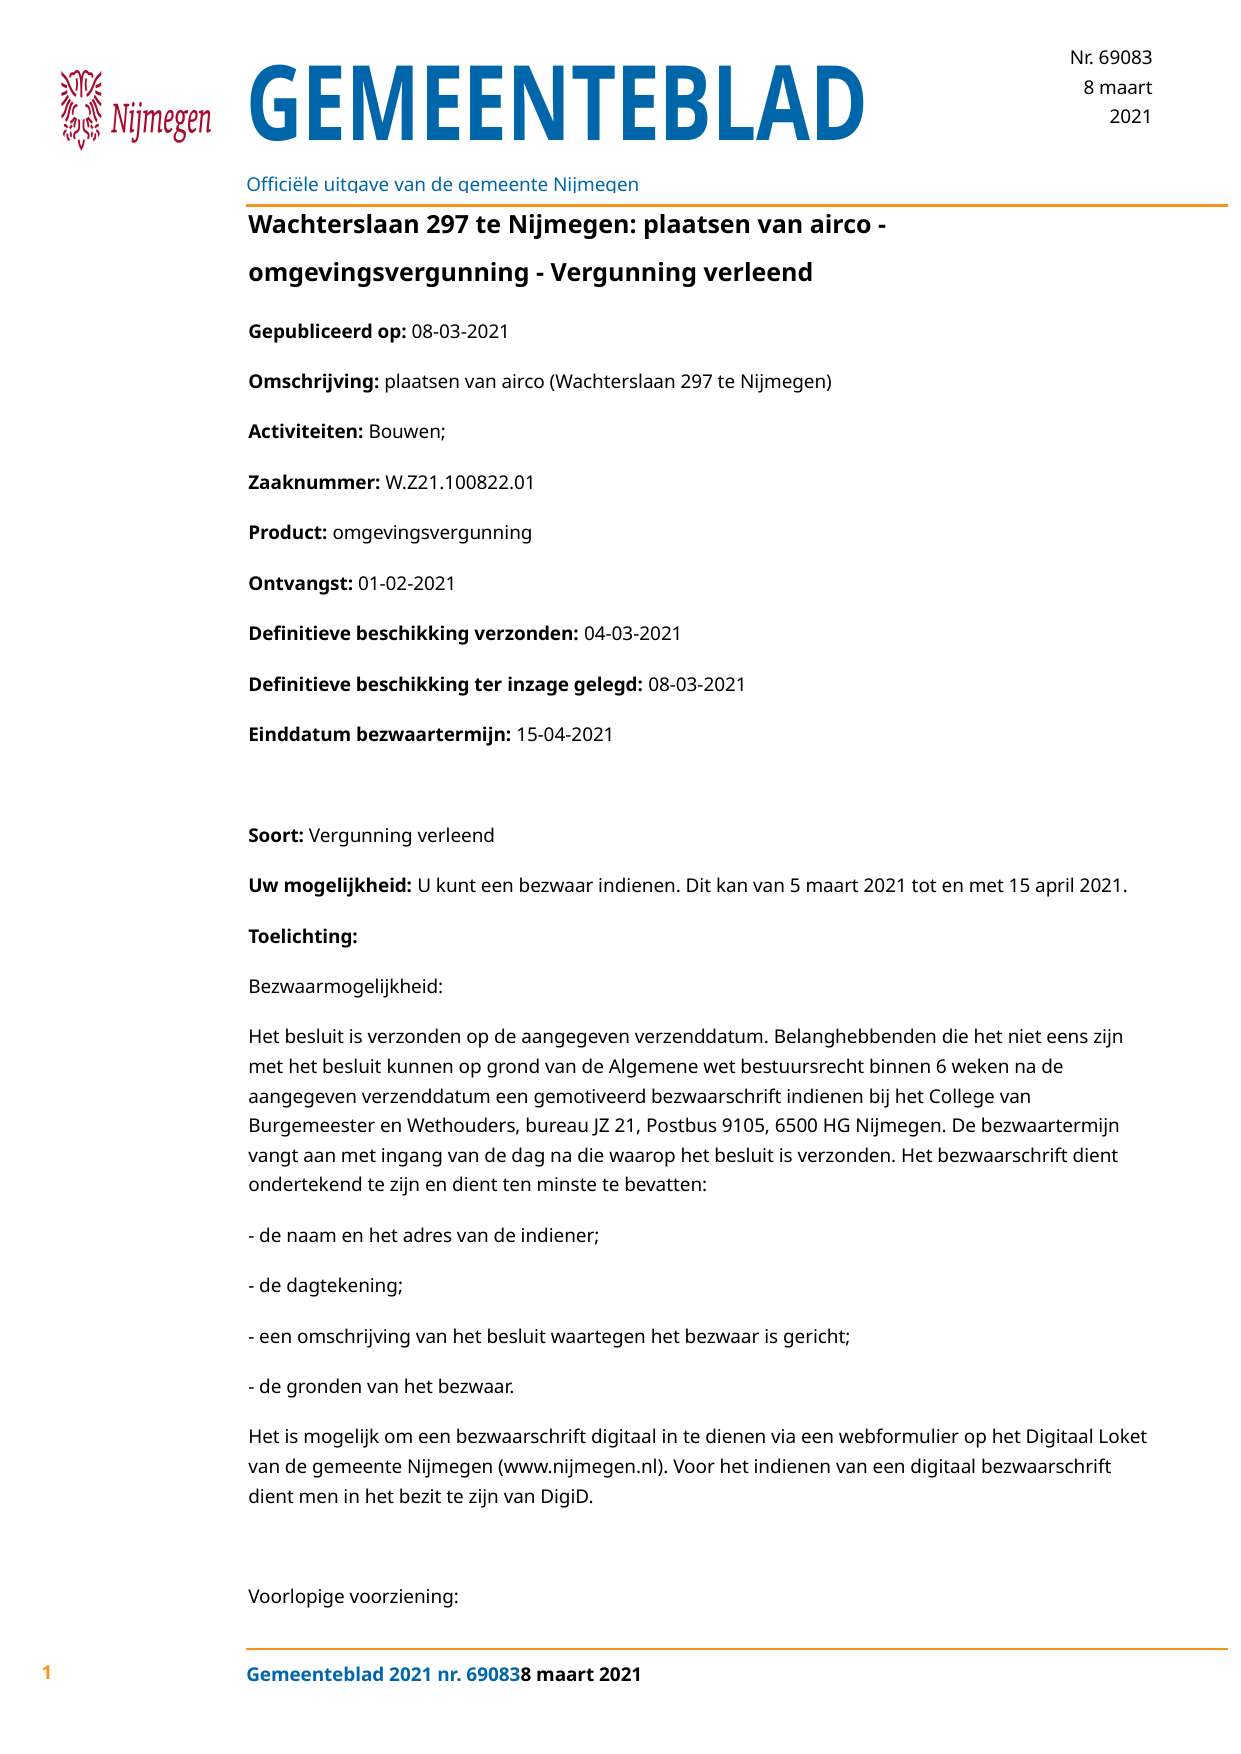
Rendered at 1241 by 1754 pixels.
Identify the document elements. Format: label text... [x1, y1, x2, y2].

text - de gronden van het bezwaar. [248, 1373, 1152, 1399]
text Uw mogelijkheid: U kunt een bezwaar indienen. Dit kan van 5 maart 2021 tot en met 15 april 2021. [248, 872, 1152, 898]
text Einddatum bezwaartermijn: 15-04-2021 [248, 721, 1152, 747]
text Definitieve beschikking ter inzage gelegd: 08-03-2021 [248, 671, 1152, 697]
text Definitieve beschikking verzonden: 04-03-2021 [248, 620, 1152, 646]
text Activiteiten: Bouwen; [248, 419, 1152, 444]
picture [41, 47, 231, 172]
text - een omschrijving van het besluit waartegen het bezwaar is gericht; [248, 1323, 1152, 1349]
text Soort: Vergunning verleend [248, 822, 1152, 848]
text - de naam en het adres van de indiener; [248, 1222, 1152, 1248]
text Ontvangst: 01-02-2021 [248, 570, 1152, 596]
text Product: omgevingsvergunning [248, 519, 1152, 545]
text Bezwaarmogelijkheid: [248, 973, 1152, 999]
text Gepubliceerd op: 08-03-2021 [248, 318, 1152, 344]
text Toelichting: [248, 923, 1152, 949]
text Omschrijving: plaatsen van airco (Wachterslaan 297 te Nijmegen) [248, 368, 1152, 394]
text Zaaknummer: W.Z21.100822.01 [248, 469, 1152, 495]
text Het is mogelijk om een bezwaarschrift digitaal in te dienen via een webformulier op het Digitaal Loket van de gemeente Nijmegen (www.nijmegen.nl). Voor het indienen van een digitaal bezwaarschrift dient men in het bezit te zijn van DigiD. [248, 1424, 1152, 1509]
text - de dagtekening; [248, 1272, 1152, 1298]
text Wachterslaan 297 te Nijmegen: plaatsen van airco - omgevingsvergunning - Vergunning verleend [248, 207, 1152, 288]
text Voorlopige voorziening: [248, 1584, 1152, 1609]
text Het besluit is verzonden op de aangegeven verzenddatum. Belanghebbenden die het niet eens zijn met het besluit kunnen op grond van de Algemene wet bestuursrecht binnen 6 weken na de aangegeven verzenddatum een gemotiveerd bezwaarschrift indienen bij het College van Burgemeester en Wethouders, bureau JZ 21, Postbus 9105, 6500 HG Nijmegen. De bezwaartermijn vangt aan met ingang van de dag na die waarop het besluit is verzonden. Het bezwaarschrift dient ondertekend te zijn en dient ten minste te bevatten: [248, 1024, 1152, 1197]
